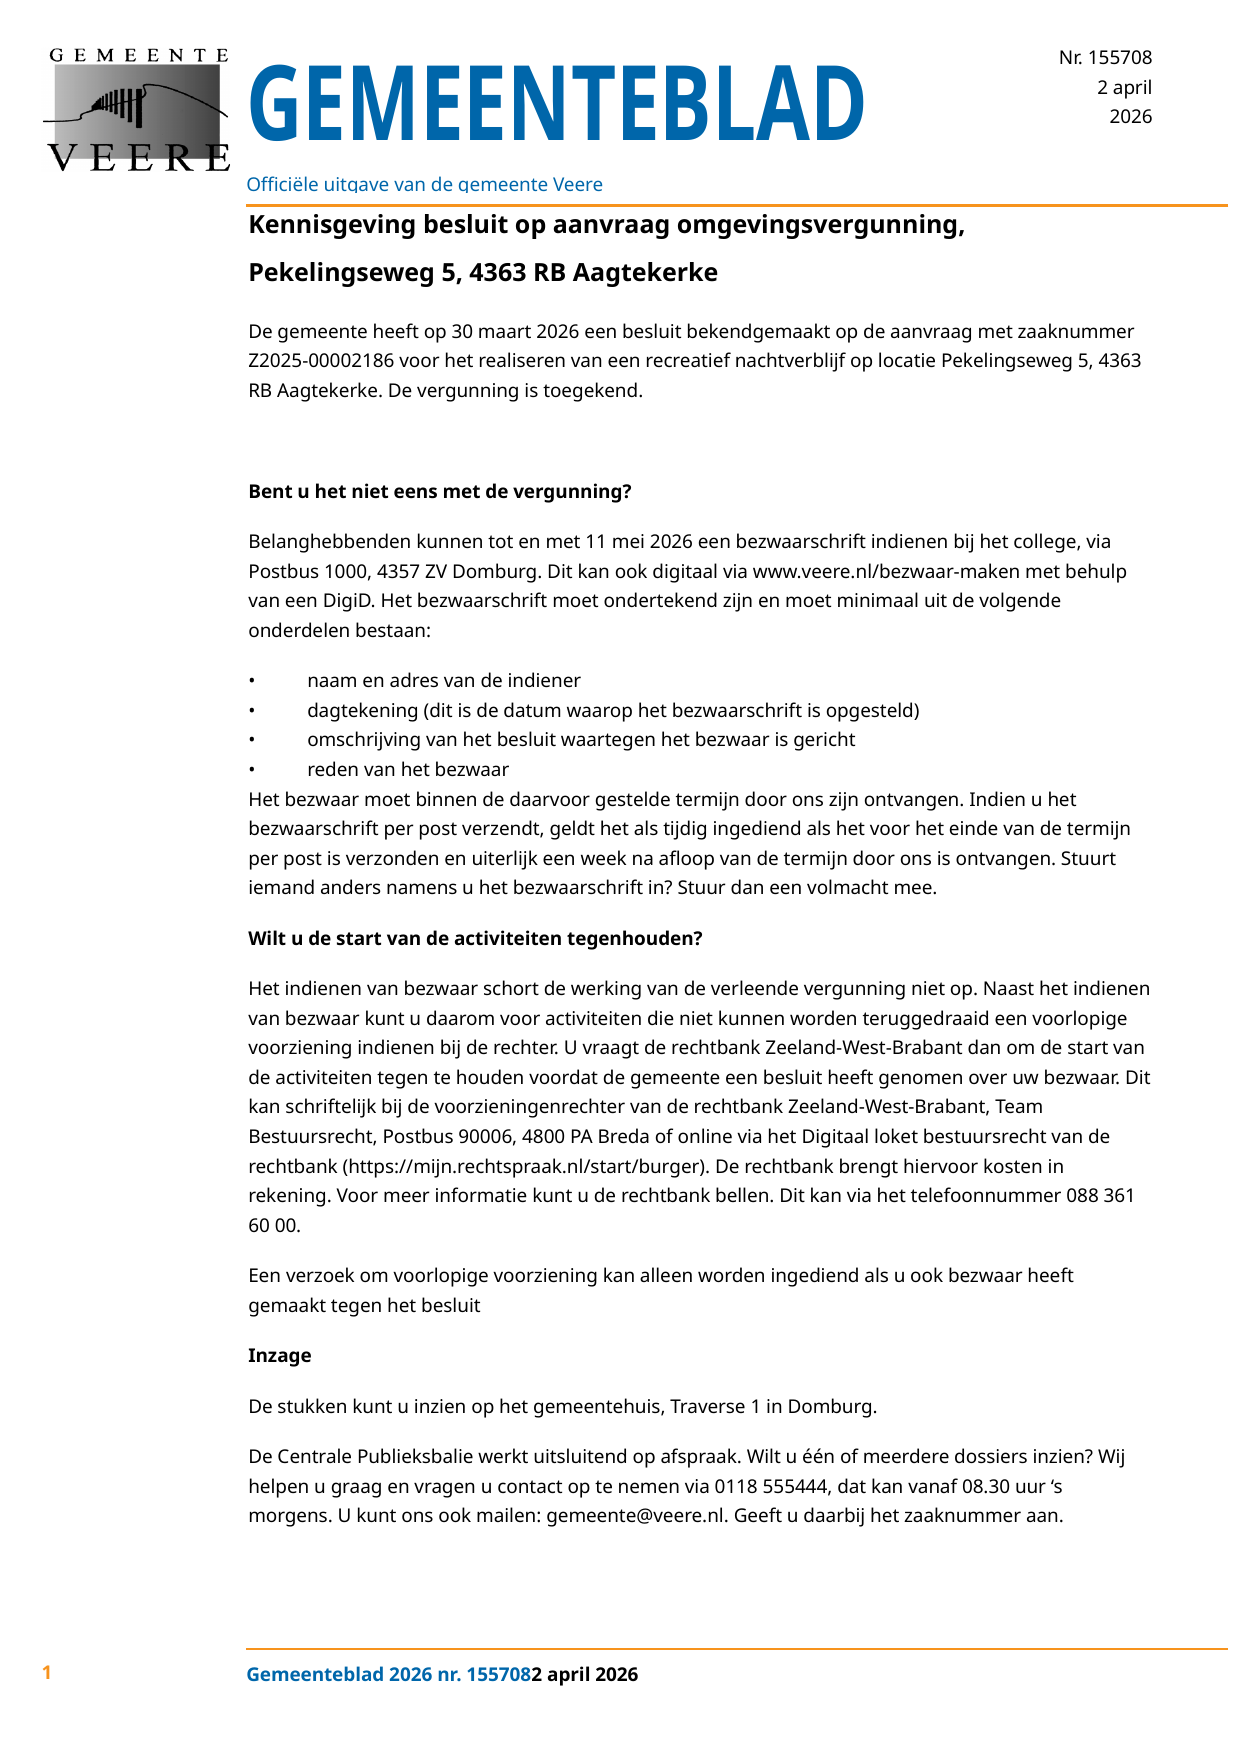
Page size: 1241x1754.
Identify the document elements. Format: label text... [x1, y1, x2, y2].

text Inzage [248, 1342, 1152, 1368]
text De stukken kunt u inzien op het gemeentehuis, Traverse 1 in Domburg. [248, 1393, 1152, 1419]
list reden van het bezwaar [248, 756, 1152, 782]
text Belanghebbenden kunnen tot en met 11 mei 2026 een bezwaarschrift indienen bij het college, via Postbus 1000, 4357 ZV Domburg. Dit kan ook digitaal via www.veere.nl/bezwaar-maken met behulp van een DigiD. Het bezwaarschrift moet ondertekend zijn en moet minimaal uit de volgende onderdelen bestaan: [248, 528, 1152, 643]
text Het indienen van bezwaar schort de werking van de verleende vergunning niet op. Naast het indienen van bezwaar kunt u daarom voor activiteiten die niet kunnen worden teruggedraaid een voorlopige voorziening indienen bij de rechter. U vraagt de rechtbank Zeeland-West-Brabant dan om de start van de activiteiten tegen te houden voordat de gemeente een besluit heeft genomen over uw bezwaar. Dit kan schriftelijk bij de voorzieningenrechter van de rechtbank Zeeland-West-Brabant, Team Bestuursrecht, Postbus 90006, 4800 PA Breda of online via het Digitaal loket bestuursrecht van de rechtbank (https://mijn.rechtspraak.nl/start/burger). De rechtbank brengt hiervoor kosten in rekening. Voor meer informatie kunt u de rechtbank bellen. Dit kan via het telefoonnummer 088 361 60 00. [248, 975, 1152, 1238]
text Bent u het niet eens met de vergunning? [248, 478, 1152, 504]
text Het bezwaar moet binnen de daarvoor gestelde termijn door ons zijn ontvangen. Indien u het bezwaarschrift per post verzendt, geldt het als tijdig ingediend als het voor het einde van de termijn per post is verzonden en uiterlijk een week na afloop van de termijn door ons is ontvangen. Stuurt iemand anders namens u het bezwaarschrift in? Stuur dan een volmacht mee. [248, 786, 1152, 900]
text Een verzoek om voorlopige voorziening kan alleen worden ingediend als u ook bezwaar heeft gemaakt tegen het besluit [248, 1262, 1152, 1318]
list dagtekening (dit is de datum waarop het bezwaarschrift is opgesteld) [248, 697, 1152, 723]
text De gemeente heeft op 30 maart 2026 een besluit bekendgemaakt op de aanvraag met zaaknummer Z2025-00002186 voor het realiseren van een recreatief nachtverblijf op locatie Pekelingseweg 5, 4363 RB Aagtekerke. De vergunning is toegekend. [248, 318, 1152, 403]
text De Centrale Publieksbalie werkt uitsluitend op afspraak. Wilt u één of meerdere dossiers inzien? Wij helpen u graag en vragen u contact op te nemen via 0118 555444, dat kan vanaf 08.30 uur ‘s morgens. U kunt ons ook mailen: gemeente@veere.nl. Geeft u daarbij het zaaknummer aan. [248, 1443, 1152, 1528]
text Wilt u de start van de activiteiten tegenhouden? [248, 925, 1152, 951]
list naam en adres van de indiener [248, 667, 1152, 693]
text Kennisgeving besluit op aanvraag omgevingsvergunning, Pekelingseweg 5, 4363 RB Aagtekerke [248, 207, 1152, 288]
picture [41, 47, 231, 172]
list omschrijving van het besluit waartegen het bezwaar is gericht [248, 727, 1152, 752]
